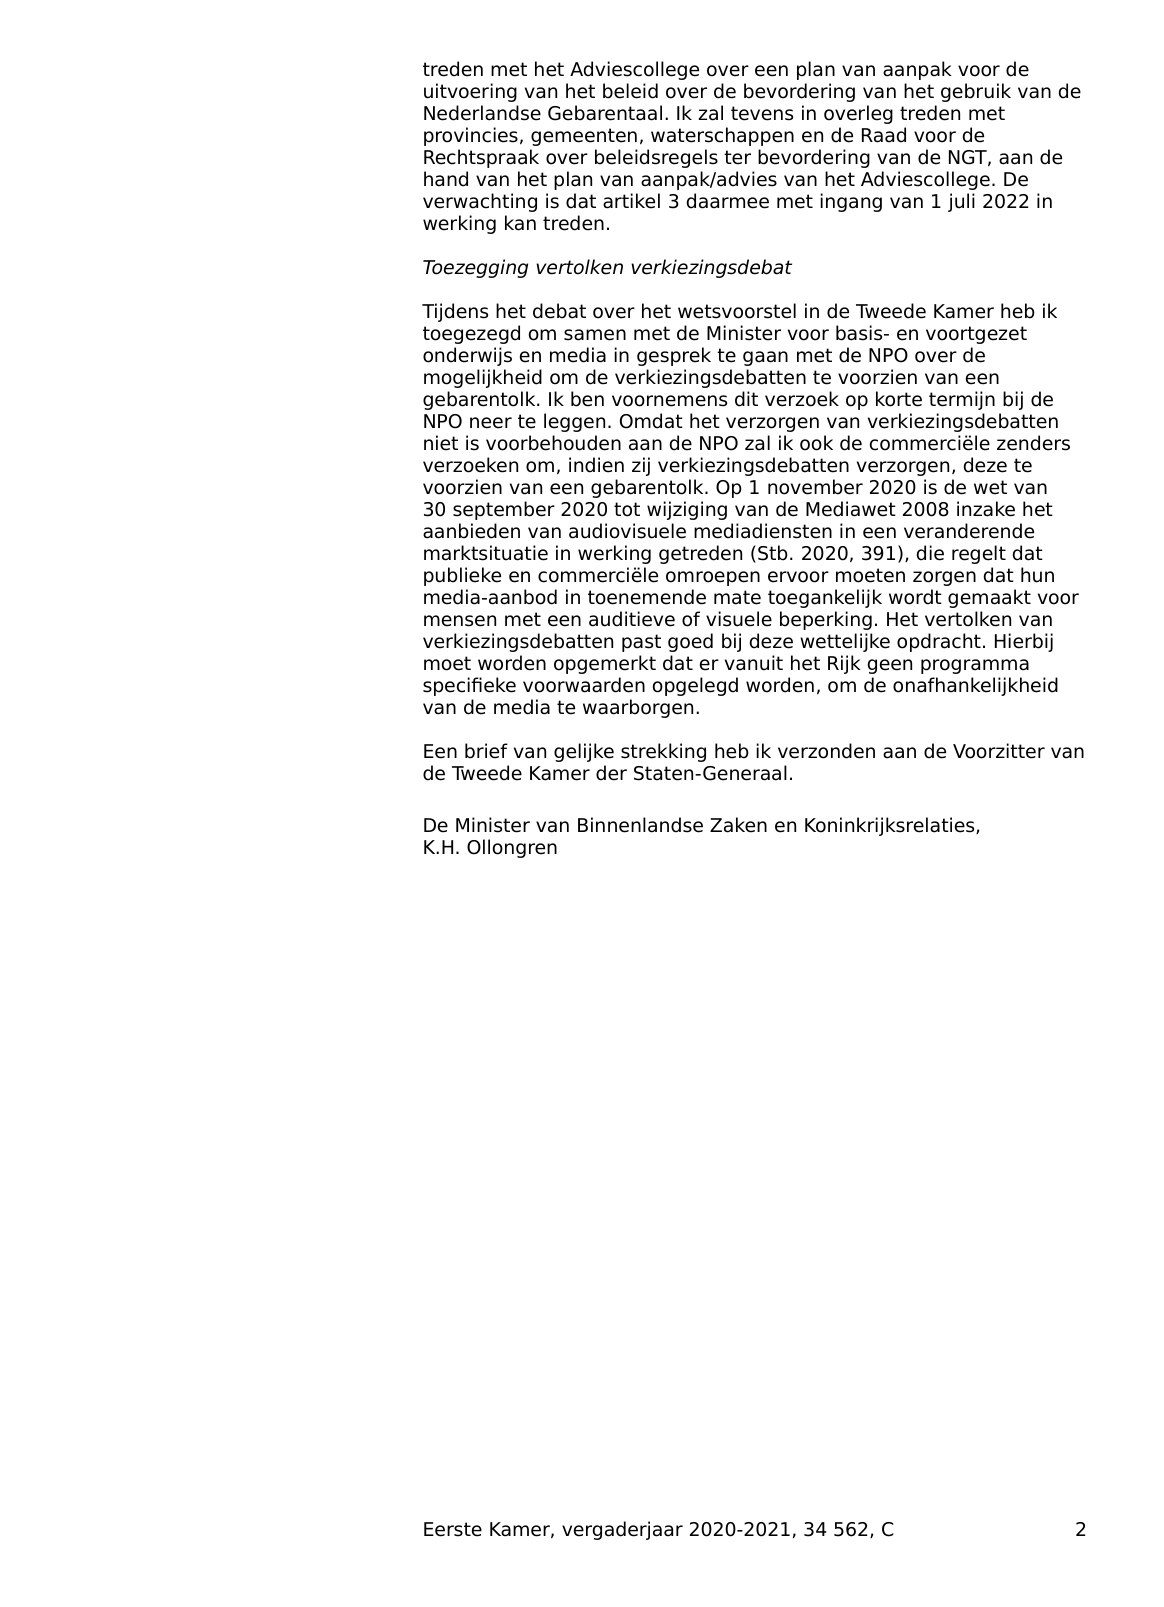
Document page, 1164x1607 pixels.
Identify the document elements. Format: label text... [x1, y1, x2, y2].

text Een brief van gelijke strekking heb ik verzonden aan de Voorzitter van de Tweede Kamer der Staten-Generaal. [422, 741, 1087, 785]
subtitle Toezegging vertolken verkiezingsdebat [422, 257, 1087, 279]
text treden met het Adviescollege over een plan van aanpak voor de uitvoering van het beleid over de bevordering van het gebruik van de Nederlandse Gebarentaal. Ik zal tevens in overleg treden met provincies, gemeenten, waterschappen en de Raad voor de Rechtspraak over beleidsregels ter bevordering van de NGT, aan de hand van het plan van aanpak/advies van het Adviescollege. De verwachting is dat artikel 3 daarmee met ingang van 1 juli 2022 in werking kan treden. [422, 59, 1087, 235]
text Tijdens het debat over het wetsvoorstel in de Tweede Kamer heb ik toegezegd om samen met de Minister voor basis- en voortgezet onderwijs en media in gesprek te gaan met de NPO over de mogelijkheid om de verkiezingsdebatten te voorzien van een gebarentolk. Ik ben voornemens dit verzoek op korte termijn bij de NPO neer te leggen. Omdat het verzorgen van verkiezingsdebatten niet is voorbehouden aan de NPO zal ik ook de commerciële zenders verzoeken om, indien zij verkiezingsdebatten verzorgen, deze te voorzien van een gebarentolk. Op 1 november 2020 is de wet van 30 september 2020 tot wijziging van de Mediawet 2008 inzake het aanbieden van audiovisuele mediadiensten in een veranderende marktsituatie in werking getreden (Stb. 2020, 391), die regelt dat publieke en commerciële omroepen ervoor moeten zorgen dat hun media-aanbod in toenemende mate toegankelijk wordt gemaakt voor mensen met een auditieve of visuele beperking. Het vertolken van verkiezingsdebatten past goed bij deze wettelijke opdracht. Hierbij moet worden opgemerkt dat er vanuit het Rijk geen programma specifieke voorwaarden opgelegd worden, om de onafhankelijkheid van de media te waarborgen. [422, 301, 1087, 719]
text De Minister van Binnenlandse Zaken en Koninkrijksrelaties, K.H. Ollongren [422, 815, 1087, 859]
